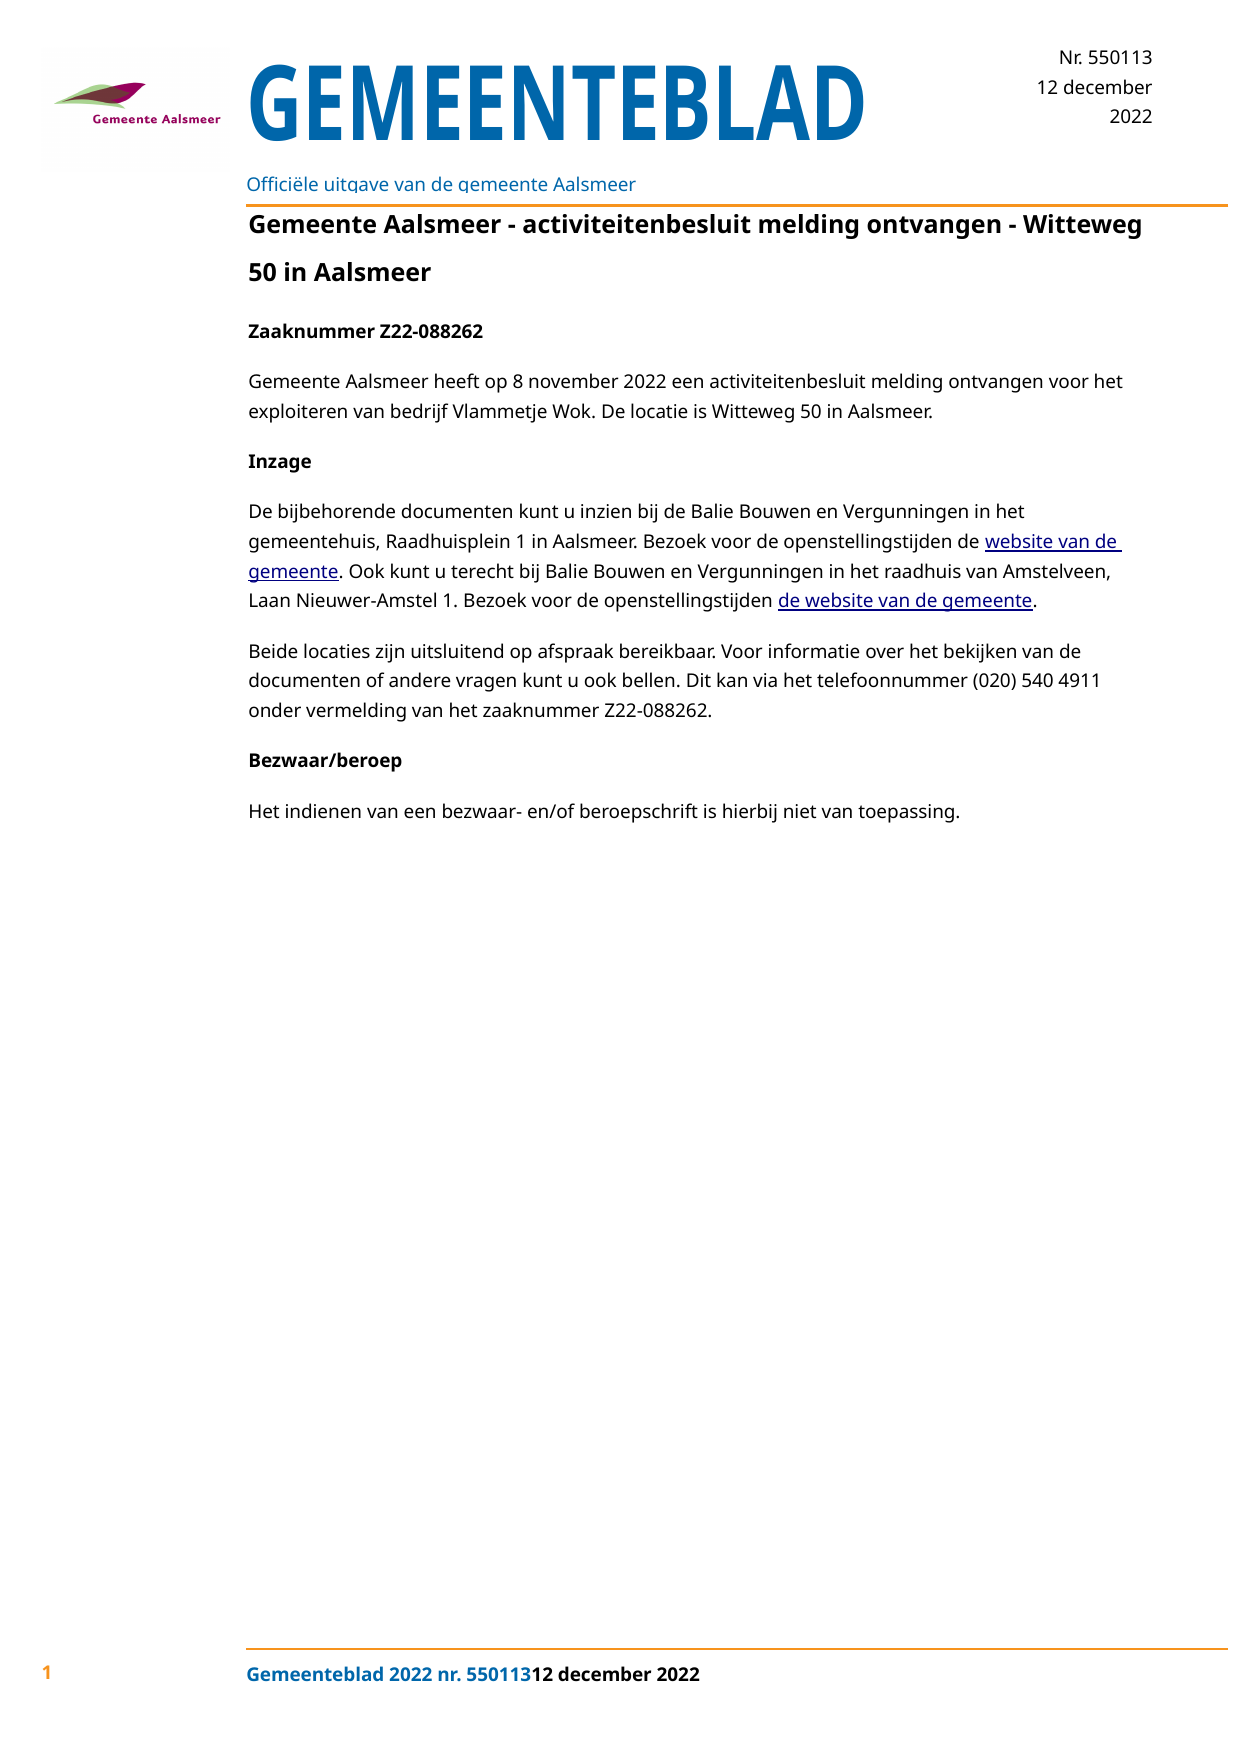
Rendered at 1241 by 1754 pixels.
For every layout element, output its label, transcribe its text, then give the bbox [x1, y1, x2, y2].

text Bezwaar/beroep [248, 747, 1152, 773]
text Inzage [248, 448, 1152, 474]
text Zaaknummer Z22-088262 [248, 318, 1152, 344]
text Het indienen van een bezwaar- en/of beroepschrift is hierbij niet van toepassing. [248, 798, 1152, 824]
text Gemeente Aalsmeer - activiteitenbesluit melding ontvangen - Witteweg 50 in Aalsmeer [248, 207, 1152, 288]
text Beide locaties zijn uitsluitend op afspraak bereikbaar. Voor informatie over het bekijken van de documenten of andere vragen kunt u ook bellen. Dit kan via het telefoonnummer (020) 540 4911 onder vermelding van het zaaknummer Z22-088262. [248, 638, 1152, 723]
picture [41, 47, 231, 172]
text Gemeente Aalsmeer heeft op 8 november 2022 een activiteitenbesluit melding ontvangen voor het exploiteren van bedrijf Vlammetje Wok. De locatie is Witteweg 50 in Aalsmeer. [248, 368, 1152, 424]
text De bijbehorende documenten kunt u inzien bij de Balie Bouwen en Vergunningen in het gemeentehuis, Raadhuisplein 1 in Aalsmeer. Bezoek voor de openstellingstijden de website van de gemeente. Ook kunt u terecht bij Balie Bouwen en Vergunningen in het raadhuis van Amstelveen, Laan Nieuwer-Amstel 1. Bezoek voor de openstellingstijden de website van de gemeente. [248, 499, 1152, 613]
